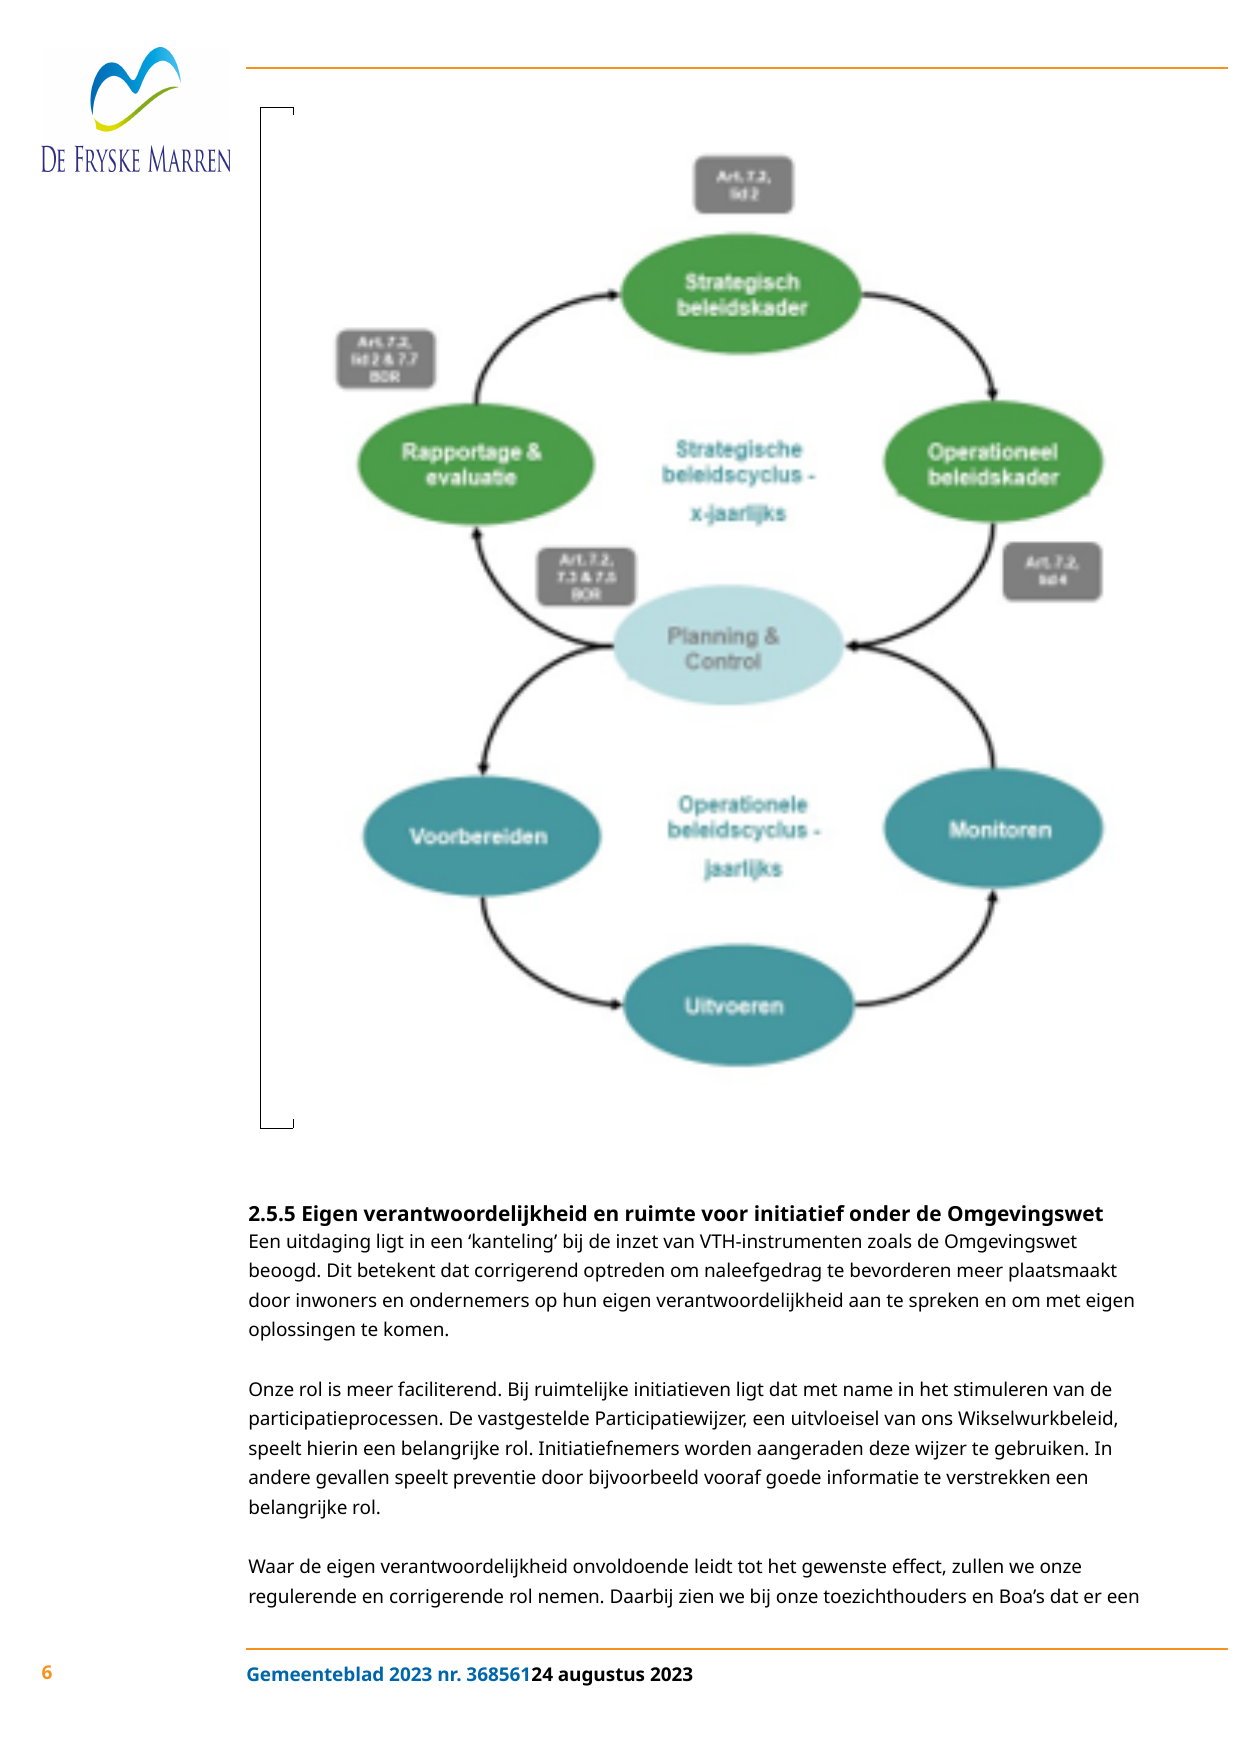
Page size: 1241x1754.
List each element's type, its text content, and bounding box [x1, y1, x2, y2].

picture [268, 115, 1173, 1119]
text Een uitdaging ligt in een ‘kanteling’ bij de inzet van VTH-instrumenten zoals de Omgevingswet beoogd. Dit betekent dat corrigerend optreden om naleefgedrag te bevorderen meer plaatsmaakt door inwoners en ondernemers op hun eigen verantwoordelijkheid aan te spreken en om met eigen oplossingen te komen. [248, 1228, 1152, 1342]
text 2.5.5 Eigen verantwoordelijkheid en ruimte voor initiatief onder de Omgevingswet [248, 1199, 1152, 1228]
text Waar de eigen verantwoordelijkheid onvoldoende leidt tot het gewenste effect, zullen we onze regulerende en corrigerende rol nemen. Daarbij zien we bij onze toezichthouders en Boa’s dat er een [248, 1553, 1152, 1608]
picture [41, 47, 231, 172]
text Onze rol is meer faciliterend. Bij ruimtelijke initiatieven ligt dat met name in het stimuleren van de participatieprocessen. De vastgestelde Participatiewijzer, een uitvloeisel van ons Wikselwurkbeleid, speelt hierin een belangrijke rol. Initiatiefnemers worden aangeraden deze wijzer te gebruiken. In andere gevallen speelt preventie door bijvoorbeeld vooraf goede informatie te verstrekken een belangrijke rol. [248, 1376, 1152, 1520]
